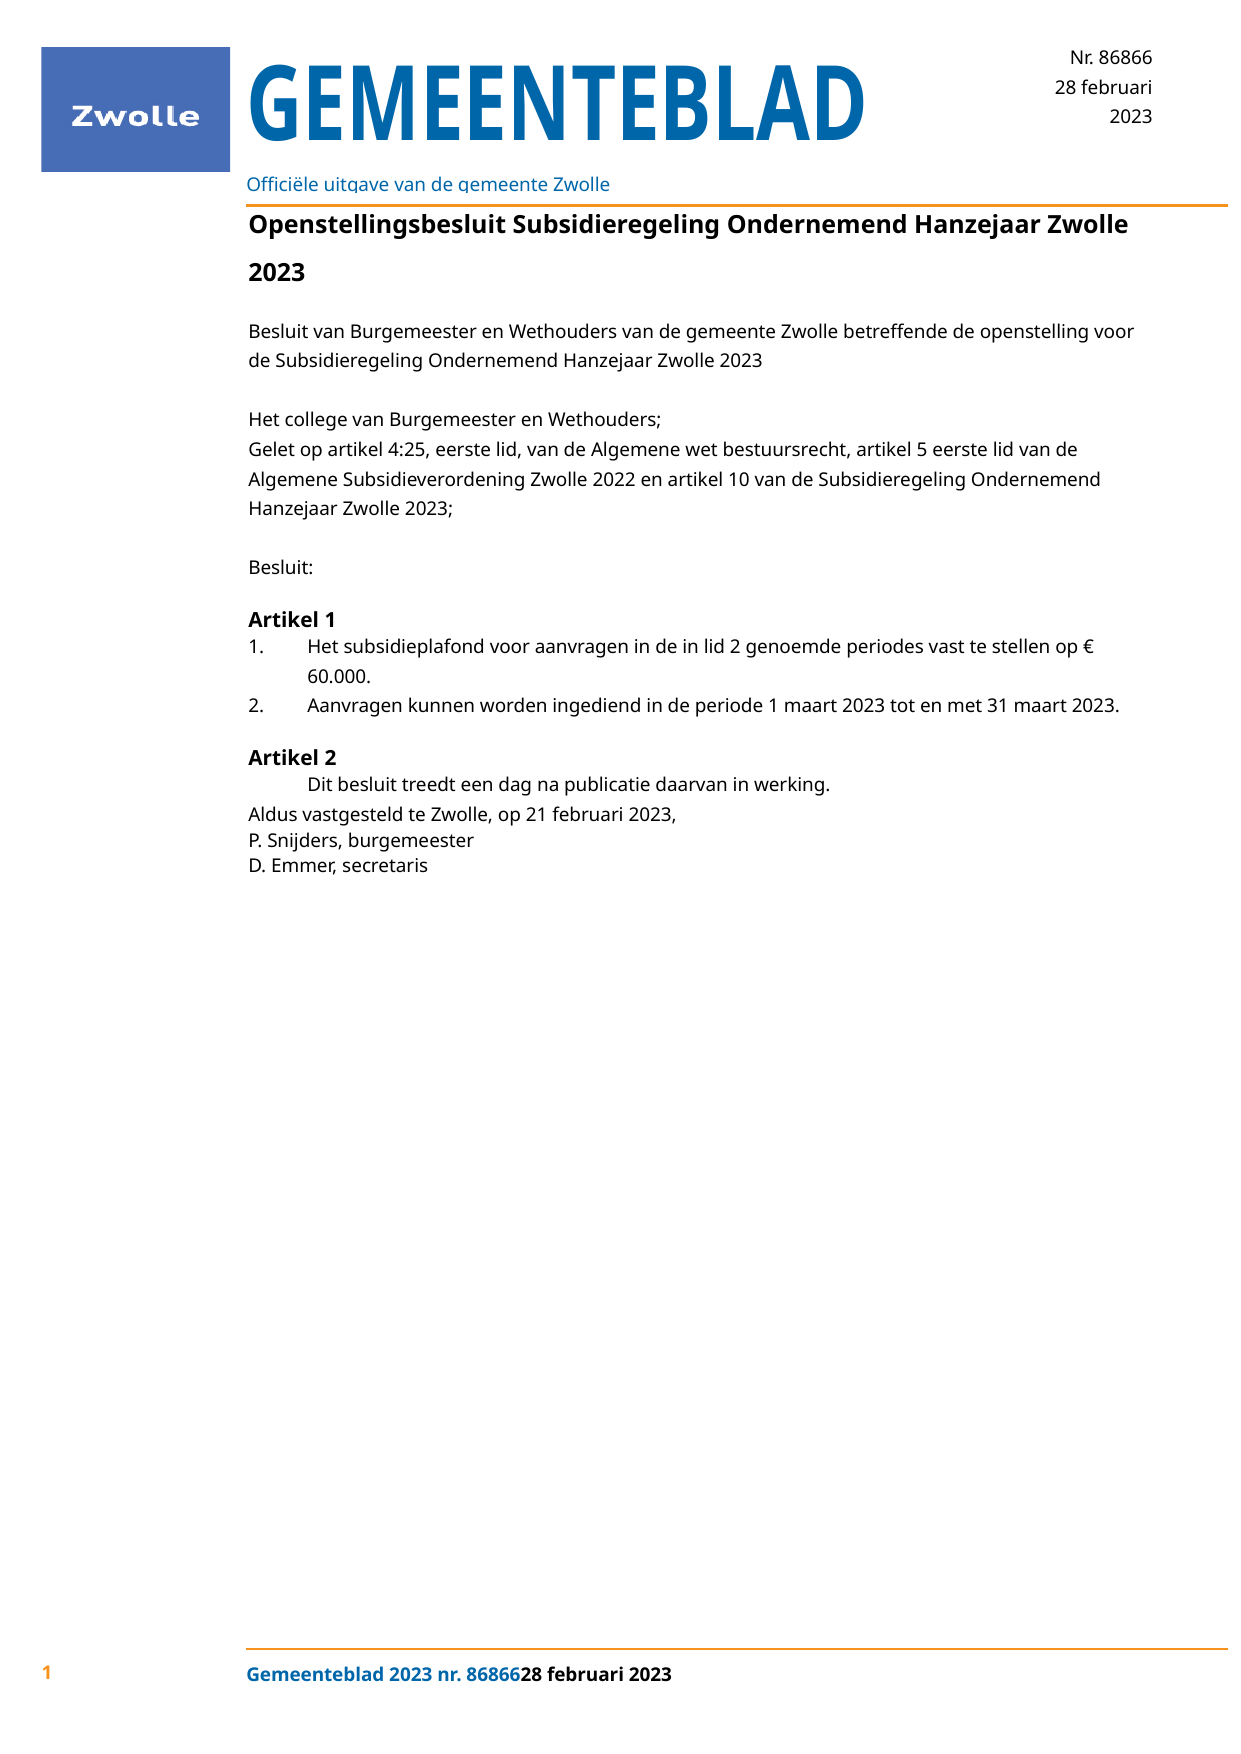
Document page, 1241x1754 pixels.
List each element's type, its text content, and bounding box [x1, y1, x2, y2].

text Het college van Burgemeester en Wethouders; [248, 407, 1152, 432]
text Aldus vastgesteld te Zwolle, op 21 februari 2023, [248, 801, 1152, 827]
text Gelet op artikel 4:25, eerste lid, van de Algemene wet bestuursrecht, artikel 5 eerste lid van de Algemene Subsidieverordening Zwolle 2022 en artikel 10 van de Subsidieregeling Ondernemend Hanzejaar Zwolle 2023; [248, 436, 1152, 521]
text Artikel 2 [248, 743, 1152, 771]
text D. Emmer, secretaris [248, 852, 1152, 878]
text P. Snijders, burgemeester [248, 827, 1152, 852]
text Artikel 1 [248, 605, 1152, 633]
text Besluit van Burgemeester en Wethouders van de gemeente Zwolle betreffende de openstelling voor de Subsidieregeling Ondernemend Hanzejaar Zwolle 2023 [248, 318, 1152, 373]
list Dit besluit treedt een dag na publicatie daarvan in werking. [248, 771, 1152, 797]
list Het subsidieplafond voor aanvragen in de in lid 2 genoemde periodes vast te stellen op € 60.000. [248, 633, 1152, 689]
picture [41, 47, 231, 172]
list Aanvragen kunnen worden ingediend in de periode 1 maart 2023 tot en met 31 maart 2023. [248, 693, 1152, 718]
text Openstellingsbesluit Subsidieregeling Ondernemend Hanzejaar Zwolle 2023 [248, 207, 1152, 288]
text Besluit: [248, 554, 1152, 580]
